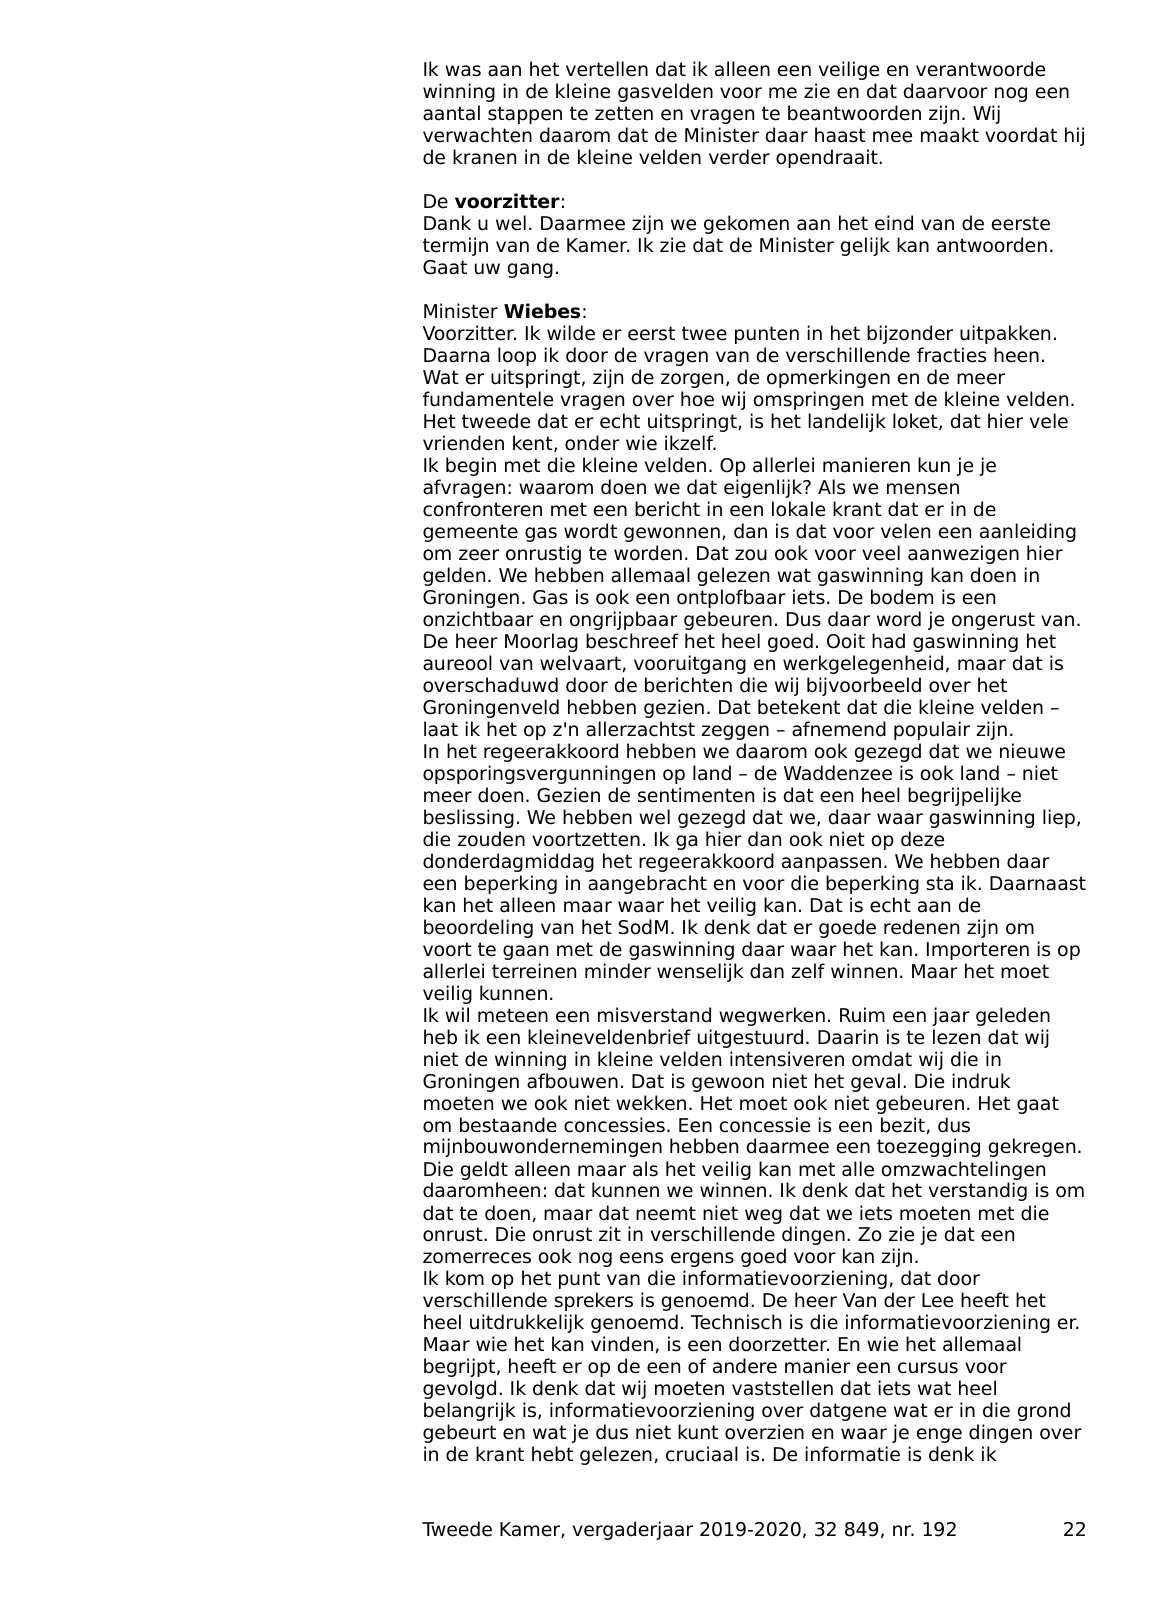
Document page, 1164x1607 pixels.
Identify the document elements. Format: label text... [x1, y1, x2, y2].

text Ik was aan het vertellen dat ik alleen een veilige en verantwoorde winning in de kleine gasvelden voor me zie en dat daarvoor nog een aantal stappen te zetten en vragen te beantwoorden zijn. Wij verwachten daarom dat de Minister daar haast mee maakt voordat hij de kranen in de kleine velden verder opendraait. [422, 59, 1087, 169]
text In het regeerakkoord hebben we daarom ook gezegd dat we nieuwe opsporingsvergunningen op land – de Waddenzee is ook land – niet meer doen. Gezien de sentimenten is dat een heel begrijpelijke beslissing. We hebben wel gezegd dat we, daar waar gaswinning liep, die zouden voortzetten. Ik ga hier dan ook niet op deze donderdagmiddag het regeerakkoord aanpassen. We hebben daar een beperking in aangebracht en voor die beperking sta ik. Daarnaast kan het alleen maar waar het veilig kan. Dat is echt aan de beoordeling van het SodM. Ik denk dat er goede redenen zijn om voort te gaan met de gaswinning daar waar het kan. Importeren is op allerlei terreinen minder wenselijk dan zelf winnen. Maar het moet veilig kunnen. [422, 741, 1087, 1004]
text Ik begin met die kleine velden. Op allerlei manieren kun je je afvragen: waarom doen we dat eigenlijk? Als we mensen confronteren met een bericht in een lokale krant dat er in de gemeente gas wordt gewonnen, dan is dat voor velen een aanleiding om zeer onrustig te worden. Dat zou ook voor veel aanwezigen hier gelden. We hebben allemaal gelezen wat gaswinning kan doen in Groningen. Gas is ook een ontplofbaar iets. De bodem is een onzichtbaar en ongrijpbaar gebeuren. Dus daar word je ongerust van. De heer Moorlag beschreef het heel goed. Ooit had gaswinning het aureool van welvaart, vooruitgang en werkgelegenheid, maar dat is overschaduwd door de berichten die wij bijvoorbeeld over het Groningenveld hebben gezien. Dat betekent dat die kleine velden – laat ik het op z'n allerzachtst zeggen – afnemend populair zijn. [422, 455, 1087, 741]
text Dank u wel. Daarmee zijn we gekomen aan het eind van de eerste termijn van de Kamer. Ik zie dat de Minister gelijk kan antwoorden. Gaat uw gang. [422, 213, 1087, 279]
text Ik wil meteen een misverstand wegwerken. Ruim een jaar geleden heb ik een kleineveldenbrief uitgestuurd. Daarin is te lezen dat wij niet de winning in kleine velden intensiveren omdat wij die in Groningen afbouwen. Dat is gewoon niet het geval. Die indruk moeten we ook niet wekken. Het moet ook niet gebeuren. Het gaat om bestaande concessies. Een concessie is een bezit, dus mijnbouwondernemingen hebben daarmee een toezegging gekregen. Die geldt alleen maar als het veilig kan met alle omzwachtelingen daaromheen: dat kunnen we winnen. Ik denk dat het verstandig is om dat te doen, maar dat neemt niet weg dat we iets moeten met die onrust. Die onrust zit in verschillende dingen. Zo zie je dat een zomerreces ook nog eens ergens goed voor kan zijn. [422, 1004, 1087, 1268]
text Minister Wiebes: [422, 301, 1087, 323]
text Voorzitter. Ik wilde er eerst twee punten in het bijzonder uitpakken. Daarna loop ik door de vragen van de verschillende fracties heen. Wat er uitspringt, zijn de zorgen, de opmerkingen en de meer fundamentele vragen over hoe wij omspringen met de kleine velden. Het tweede dat er echt uitspringt, is het landelijk loket, dat hier vele vrienden kent, onder wie ikzelf. [422, 323, 1087, 455]
text De voorzitter: [422, 191, 1087, 213]
text Ik kom op het punt van die informatievoorziening, dat door verschillende sprekers is genoemd. De heer Van der Lee heeft het heel uitdrukkelijk genoemd. Technisch is die informatievoorziening er. Maar wie het kan vinden, is een doorzetter. En wie het allemaal begrijpt, heeft er op de een of andere manier een cursus voor gevolgd. Ik denk dat wij moeten vaststellen dat iets wat heel belangrijk is, informatievoorziening over datgene wat er in die grond gebeurt en wat je dus niet kunt overzien en waar je enge dingen over in de krant hebt gelezen, cruciaal is. De informatie is denk ik [422, 1268, 1087, 1466]
